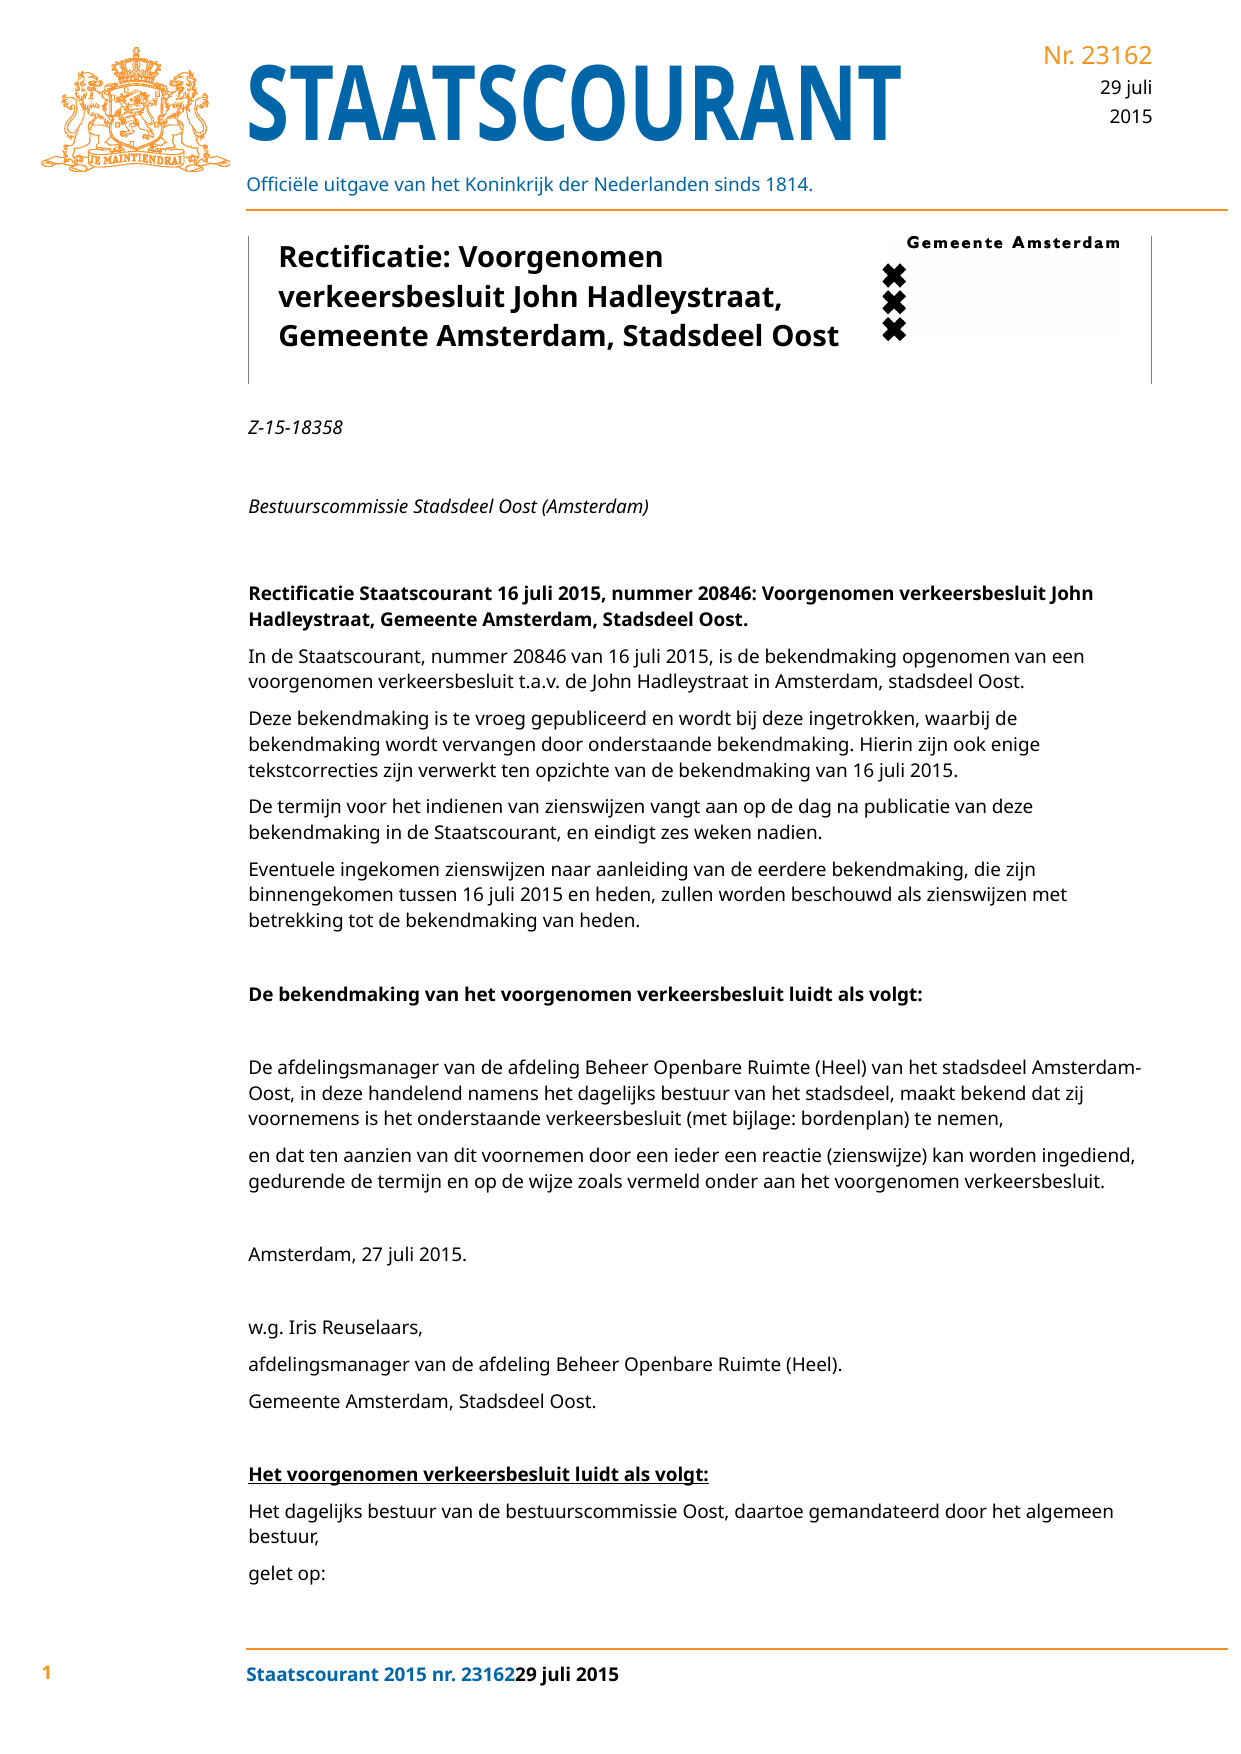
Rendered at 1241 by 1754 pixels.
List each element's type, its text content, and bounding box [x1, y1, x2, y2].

text In de Staatscourant, nummer 20846 van 16 juli 2015, is de bekendmaking opgenomen van een voorgenomen verkeersbesluit t.a.v. de John Hadleystraat in Amsterdam, stadsdeel Oost. [248, 643, 1152, 694]
text Bestuurscommissie Stadsdeel Oost (Amsterdam) [248, 494, 1152, 519]
text Het voorgenomen verkeersbesluit luidt als volgt: [248, 1461, 1152, 1487]
table_header [850, 236, 1151, 384]
picture [882, 236, 1119, 341]
text afdelingsmanager van de afdeling Beheer Openbare Ruimte (Heel). [248, 1351, 1152, 1377]
table_header Rectificatie: Voorgenomen verkeersbesluit John Hadleystraat, Gemeente Amsterdam, Stadsdeel Oost [249, 236, 850, 384]
text Amsterdam, 27 juli 2015. [248, 1241, 1152, 1267]
text w.g. Iris Reuselaars, [248, 1314, 1152, 1340]
text De afdelingsmanager van de afdeling Beheer Openbare Ruimte (Heel) van het stadsdeel Amsterdam-Oost, in deze handelend namens het dagelijks bestuur van het stadsdeel, maakt bekend dat zij voornemens is het onderstaande verkeersbesluit (met bijlage: bordenplan) te nemen, [248, 1054, 1152, 1131]
text Z-15-18358 [248, 414, 1152, 440]
text Deze bekendmaking is te vroeg gepubliceerd en wordt bij deze ingetrokken, waarbij de bekendmaking wordt vervangen door onderstaande bekendmaking. Hierin zijn ook enige tekstcorrecties zijn verwerkt ten opzichte van de bekendmaking van 16 juli 2015. [248, 705, 1152, 783]
text gelet op: [248, 1560, 1152, 1586]
picture [41, 47, 231, 172]
text De bekendmaking van het voorgenomen verkeersbesluit luidt als volgt: [248, 981, 1152, 1006]
text Gemeente Amsterdam, Stadsdeel Oost. [248, 1388, 1152, 1414]
text en dat ten aanzien van dit voornemen door een ieder een reactie (zienswijze) kan worden ingediend, gedurende de termijn en op de wijze zoals vermeld onder aan het voorgenomen verkeersbesluit. [248, 1142, 1152, 1194]
text Eventuele ingekomen zienswijzen naar aanleiding van de eerdere bekendmaking, die zijn binnengekomen tussen 16 juli 2015 en heden, zullen worden beschouwd als zienswijzen met betrekking tot de bekendmaking van heden. [248, 856, 1152, 933]
text De termijn voor het indienen van zienswijzen vangt aan op de dag na publicatie van deze bekendmaking in de Staatscourant, en eindigt zes weken nadien. [248, 793, 1152, 845]
text Rectificatie Staatscourant 16 juli 2015, nummer 20846: Voorgenomen verkeersbesluit John Hadleystraat, Gemeente Amsterdam, Stadsdeel Oost. [248, 581, 1152, 632]
text Het dagelijks bestuur van de bestuurscommissie Oost, daartoe gemandateerd door het algemeen bestuur, [248, 1498, 1152, 1549]
